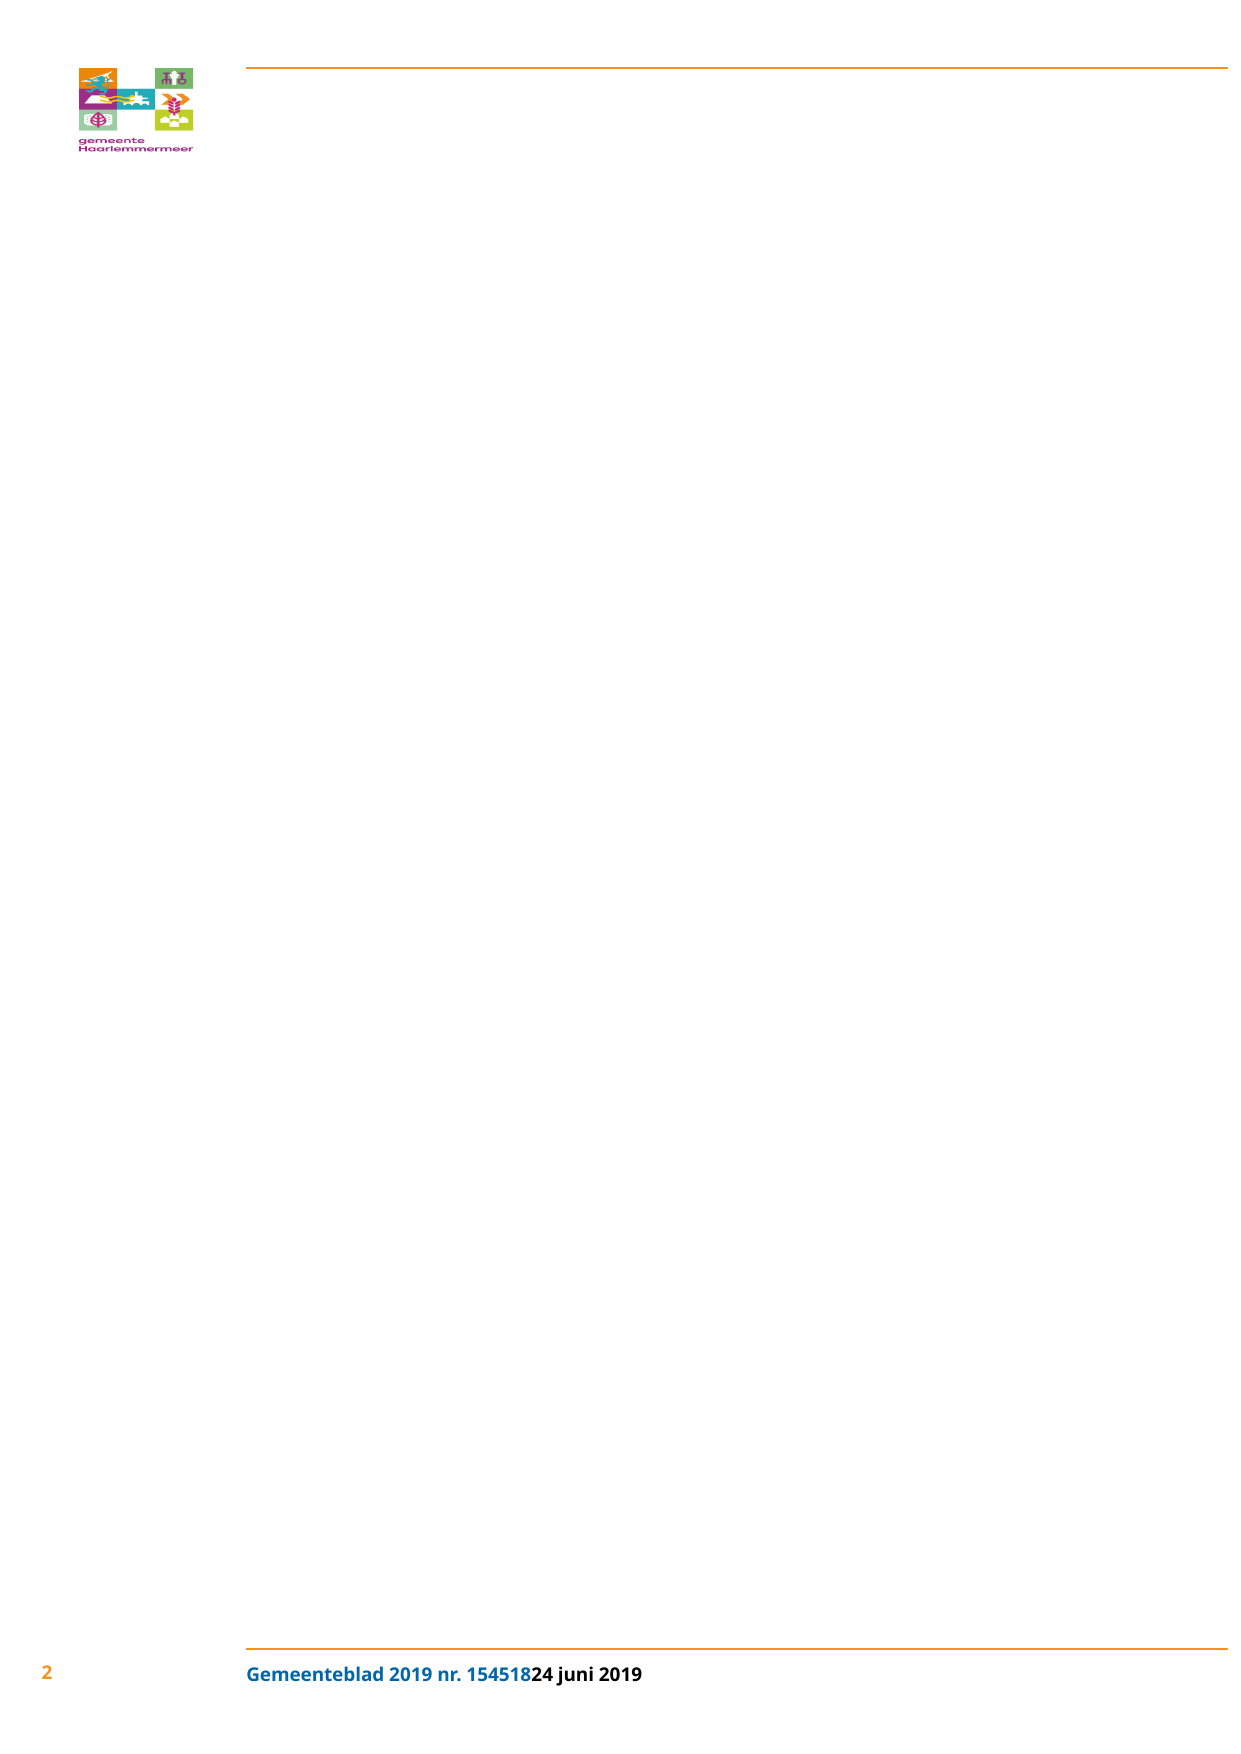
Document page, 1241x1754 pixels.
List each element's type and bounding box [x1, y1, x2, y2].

picture [41, 47, 231, 172]
